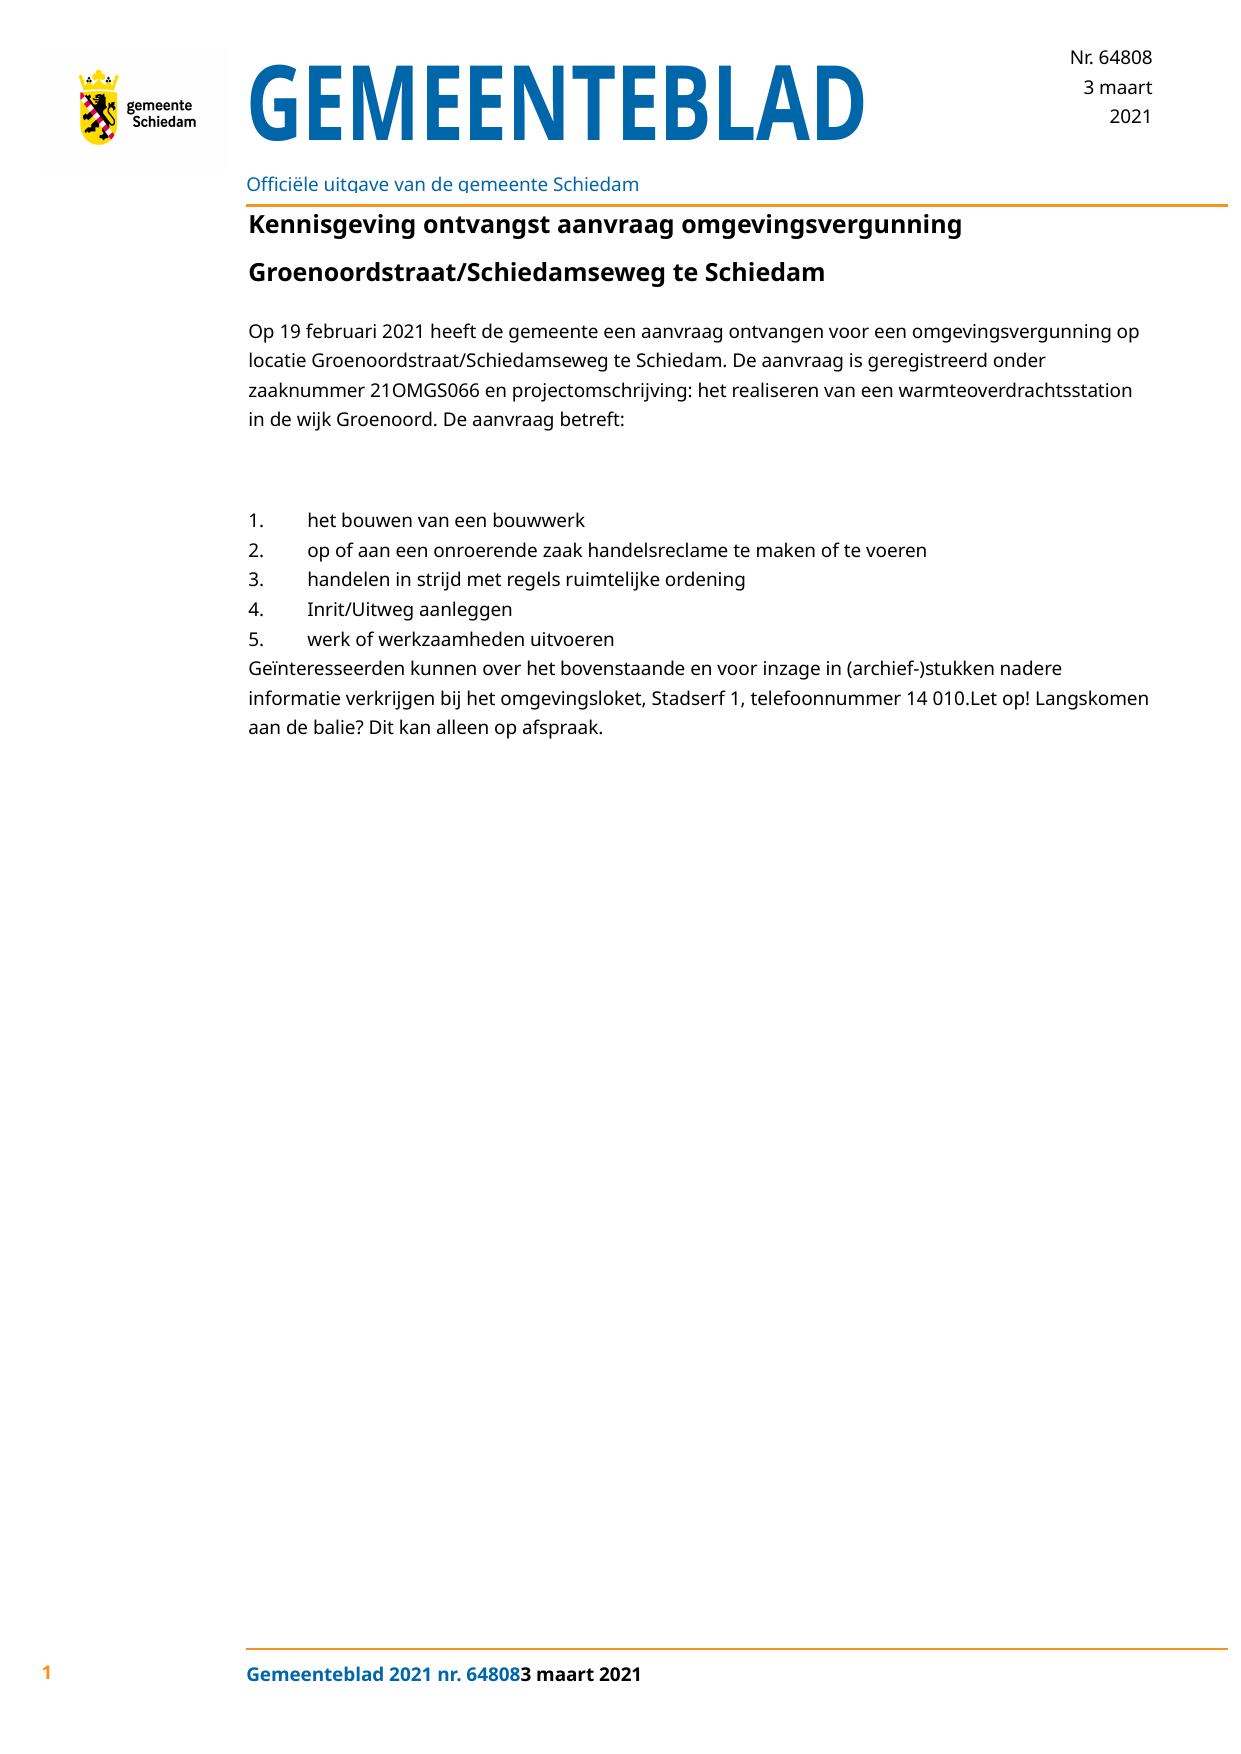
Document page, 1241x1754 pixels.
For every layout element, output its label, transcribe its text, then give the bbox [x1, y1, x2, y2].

list Inrit/Uitweg aanleggen [248, 596, 1152, 622]
picture [41, 47, 231, 172]
text Op 19 februari 2021 heeft de gemeente een aanvraag ontvangen voor een omgevingsvergunning op locatie Groenoordstraat/Schiedamseweg te Schiedam. De aanvraag is geregistreerd onder zaaknummer 21OMGS066 en projectomschrijving: het realiseren van een warmteoverdrachtsstation in de wijk Groenoord. De aanvraag betreft: [248, 318, 1152, 432]
list werk of werkzaamheden uitvoeren [248, 626, 1152, 652]
text Geïnteresseerden kunnen over het bovenstaande en voor inzage in (archief-)stukken nadere informatie verkrijgen bij het omgevingsloket, Stadserf 1, telefoonnummer 14 010.Let op! Langskomen aan de balie? Dit kan alleen op afspraak. [248, 655, 1152, 740]
text Kennisgeving ontvangst aanvraag omgevingsvergunning Groenoordstraat/Schiedamseweg te Schiedam [248, 207, 1152, 288]
list handelen in strijd met regels ruimtelijke ordening [248, 567, 1152, 592]
list op of aan een onroerende zaak handelsreclame te maken of te voeren [248, 537, 1152, 563]
list het bouwen van een bouwwerk [248, 507, 1152, 533]
